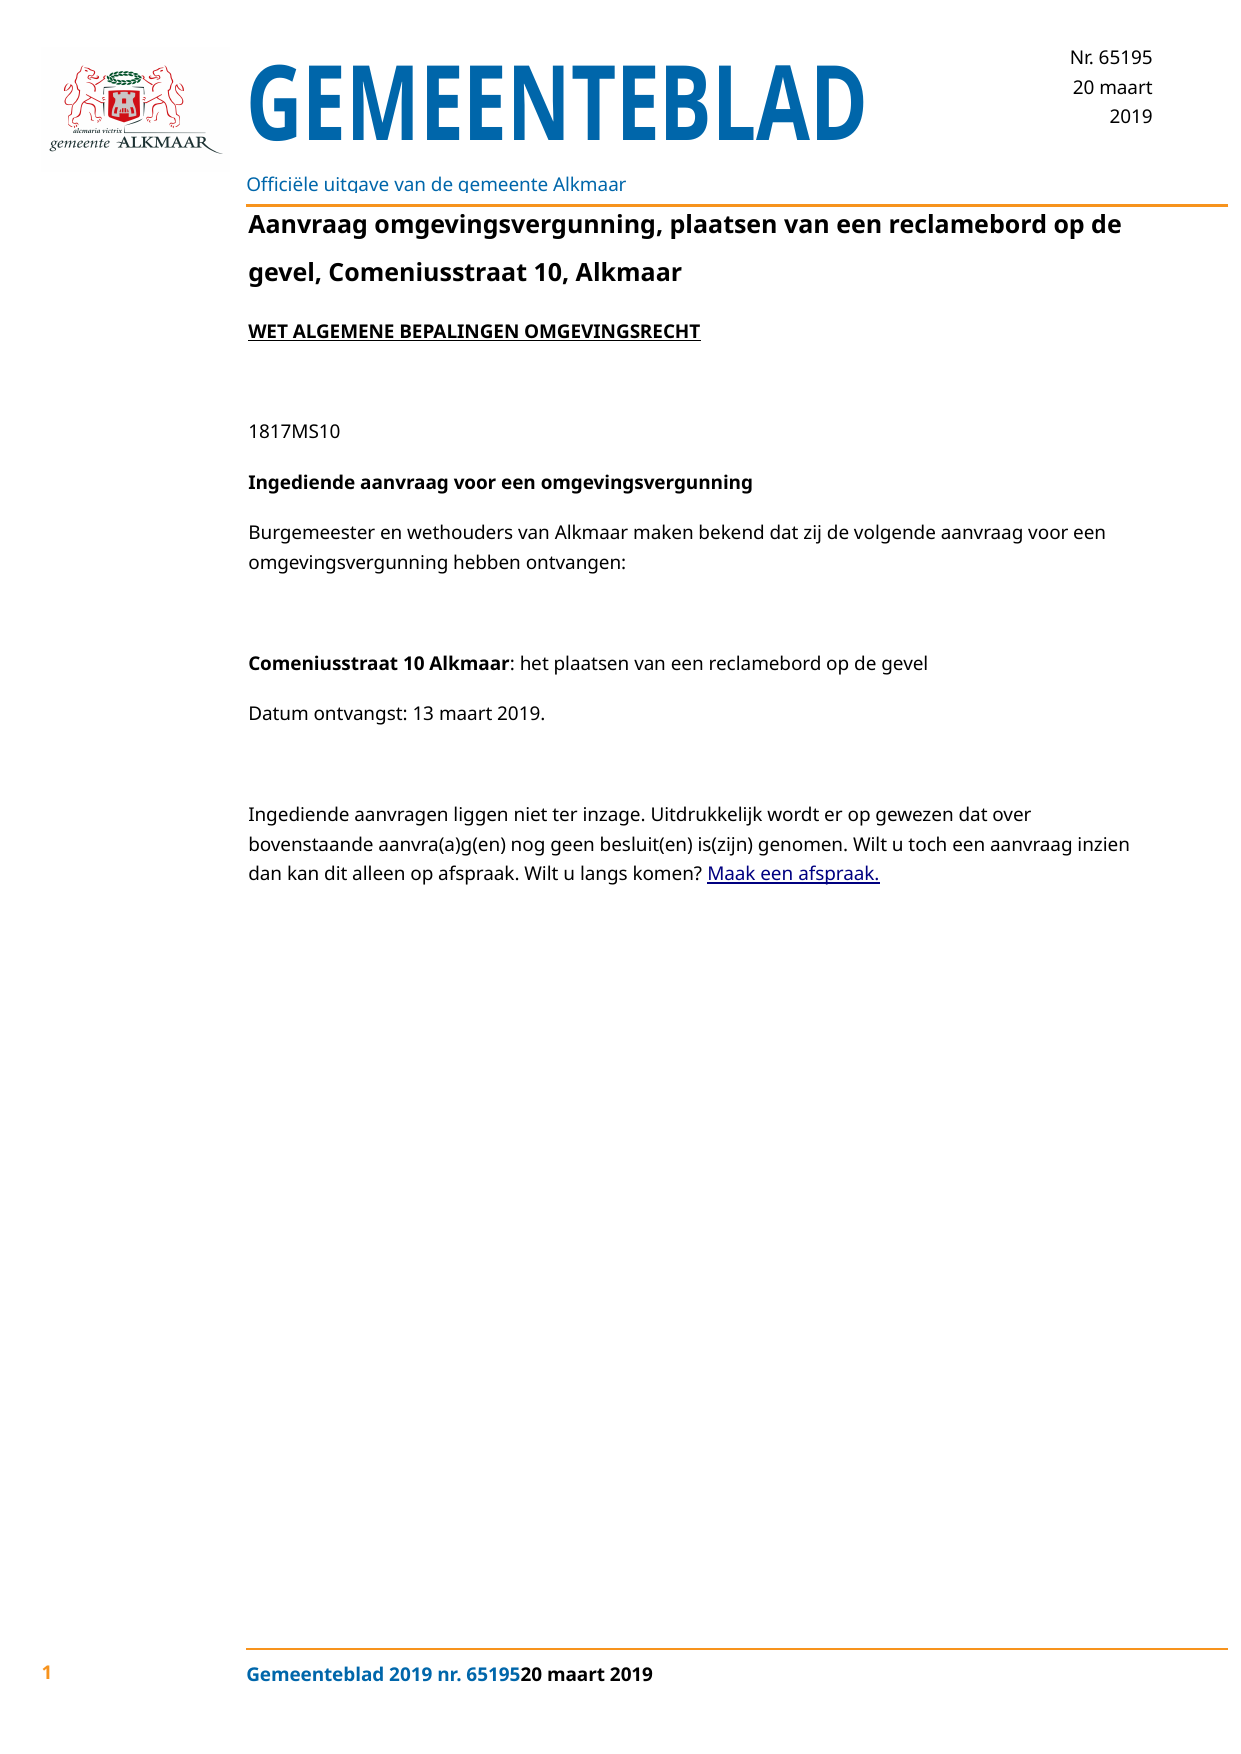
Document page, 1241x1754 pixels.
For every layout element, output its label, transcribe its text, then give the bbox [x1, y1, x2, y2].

text Aanvraag omgevingsvergunning, plaatsen van een reclamebord op de gevel, Comeniusstraat 10, Alkmaar [248, 207, 1152, 288]
text 1817MS10 [248, 419, 1152, 444]
text Burgemeester en wethouders van Alkmaar maken bekend dat zij de volgende aanvraag voor een omgevingsvergunning hebben ontvangen: [248, 519, 1152, 575]
text WET ALGEMENE BEPALINGEN OMGEVINGSRECHT [248, 318, 1152, 344]
text Comeniusstraat 10 Alkmaar: het plaatsen van een reclamebord op de gevel [248, 650, 1152, 676]
text Datum ontvangst: 13 maart 2019. [248, 700, 1152, 726]
picture [41, 47, 231, 172]
text Ingediende aanvraag voor een omgevingsvergunning [248, 469, 1152, 495]
text Ingediende aanvragen liggen niet ter inzage. Uitdrukkelijk wordt er op gewezen dat over bovenstaande aanvra(a)g(en) nog geen besluit(en) is(zijn) genomen. Wilt u toch een aanvraag inzien dan kan dit alleen op afspraak. Wilt u langs komen? Maak een afspraak. [248, 801, 1152, 886]
